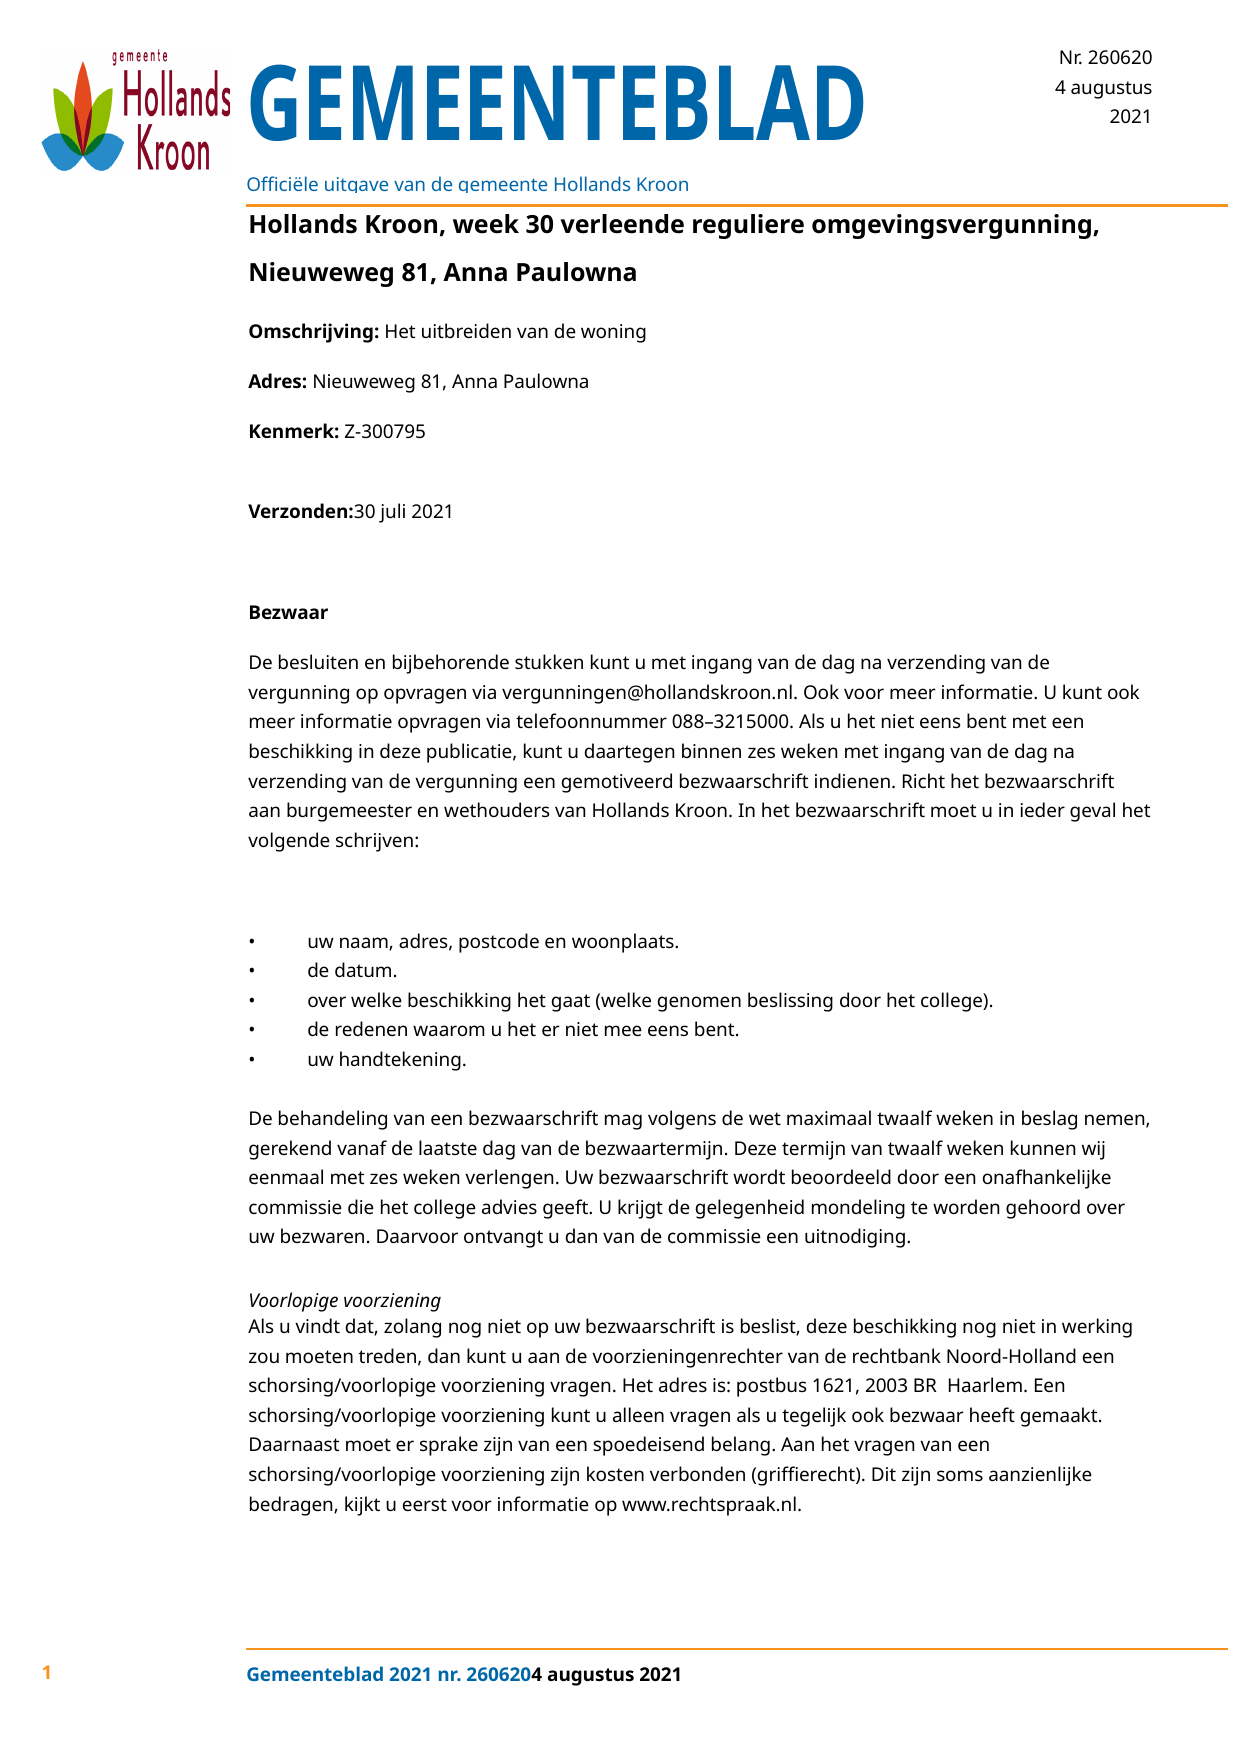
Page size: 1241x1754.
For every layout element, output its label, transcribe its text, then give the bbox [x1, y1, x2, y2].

text De behandeling van een bezwaarschrift mag volgens de wet maximaal twaalf weken in beslag nemen, gerekend vanaf de laatste dag van de bezwaartermijn. Deze termijn van twaalf weken kunnen wij eenmaal met zes weken verlengen. Uw bezwaarschrift wordt beoordeeld door een onafhankelijke commissie die het college advies geeft. U krijgt de gelegenheid mondeling te worden gehoord over uw bezwaren. Daarvoor ontvangt u dan van de commissie een uitnodiging. [248, 1105, 1152, 1249]
text De besluiten en bijbehorende stukken kunt u met ingang van de dag na verzending van de vergunning op opvragen via vergunningen@hollandskroon.nl. Ook voor meer informatie. U kunt ook meer informatie opvragen via telefoonnummer 088–3215000. Als u het niet eens bent met een beschikking in deze publicatie, kunt u daartegen binnen zes weken met ingang van de dag na verzending van de vergunning een gemotiveerd bezwaarschrift indienen. Richt het bezwaarschrift aan burgemeester en wethouders van Hollands Kroon. In het bezwaarschrift moet u in ieder geval het volgende schrijven: [248, 649, 1152, 853]
text Als u vindt dat, zolang nog niet op uw bezwaarschrift is beslist, deze beschikking nog niet in werking zou moeten treden, dan kunt u aan de voorzieningenrechter van de rechtbank Noord-Holland een schorsing/voorlopige voorziening vragen. Het adres is: postbus 1621, 2003 BR Haarlem. Een schorsing/voorlopige voorziening kunt u alleen vragen als u tegelijk ook bezwaar heeft gemaakt. Daarnaast moet er sprake zijn van een spoedeisend belang. Aan het vragen van een schorsing/voorlopige voorziening zijn kosten verbonden (griffierecht). Dit zijn soms aanzienlijke bedragen, kijkt u eerst voor informatie op www.rechtspraak.nl. [248, 1313, 1152, 1517]
text Adres: Nieuweweg 81, Anna Paulowna [248, 368, 1152, 394]
list uw naam, adres, postcode en woonplaats. [248, 928, 1152, 953]
list de redenen waarom u het er niet mee eens bent. [248, 1017, 1152, 1042]
list de datum. [248, 957, 1152, 983]
list uw handtekening. [248, 1046, 1152, 1072]
text Verzonden:30 juli 2021 [248, 498, 1152, 524]
table_header [248, 469, 700, 495]
text Hollands Kroon, week 30 verleende reguliere omgevingsvergunning, Nieuweweg 81, Anna Paulowna [248, 207, 1152, 288]
text Bezwaar [248, 599, 1152, 625]
text Voorlopige voorziening [248, 1288, 1152, 1313]
text Omschrijving: Het uitbreiden van de woning [248, 318, 1152, 344]
table_header [700, 469, 1152, 495]
picture [41, 47, 231, 172]
list over welke beschikking het gaat (welke genomen beslissing door het college). [248, 987, 1152, 1013]
text Kenmerk: Z-300795 [248, 419, 1152, 444]
